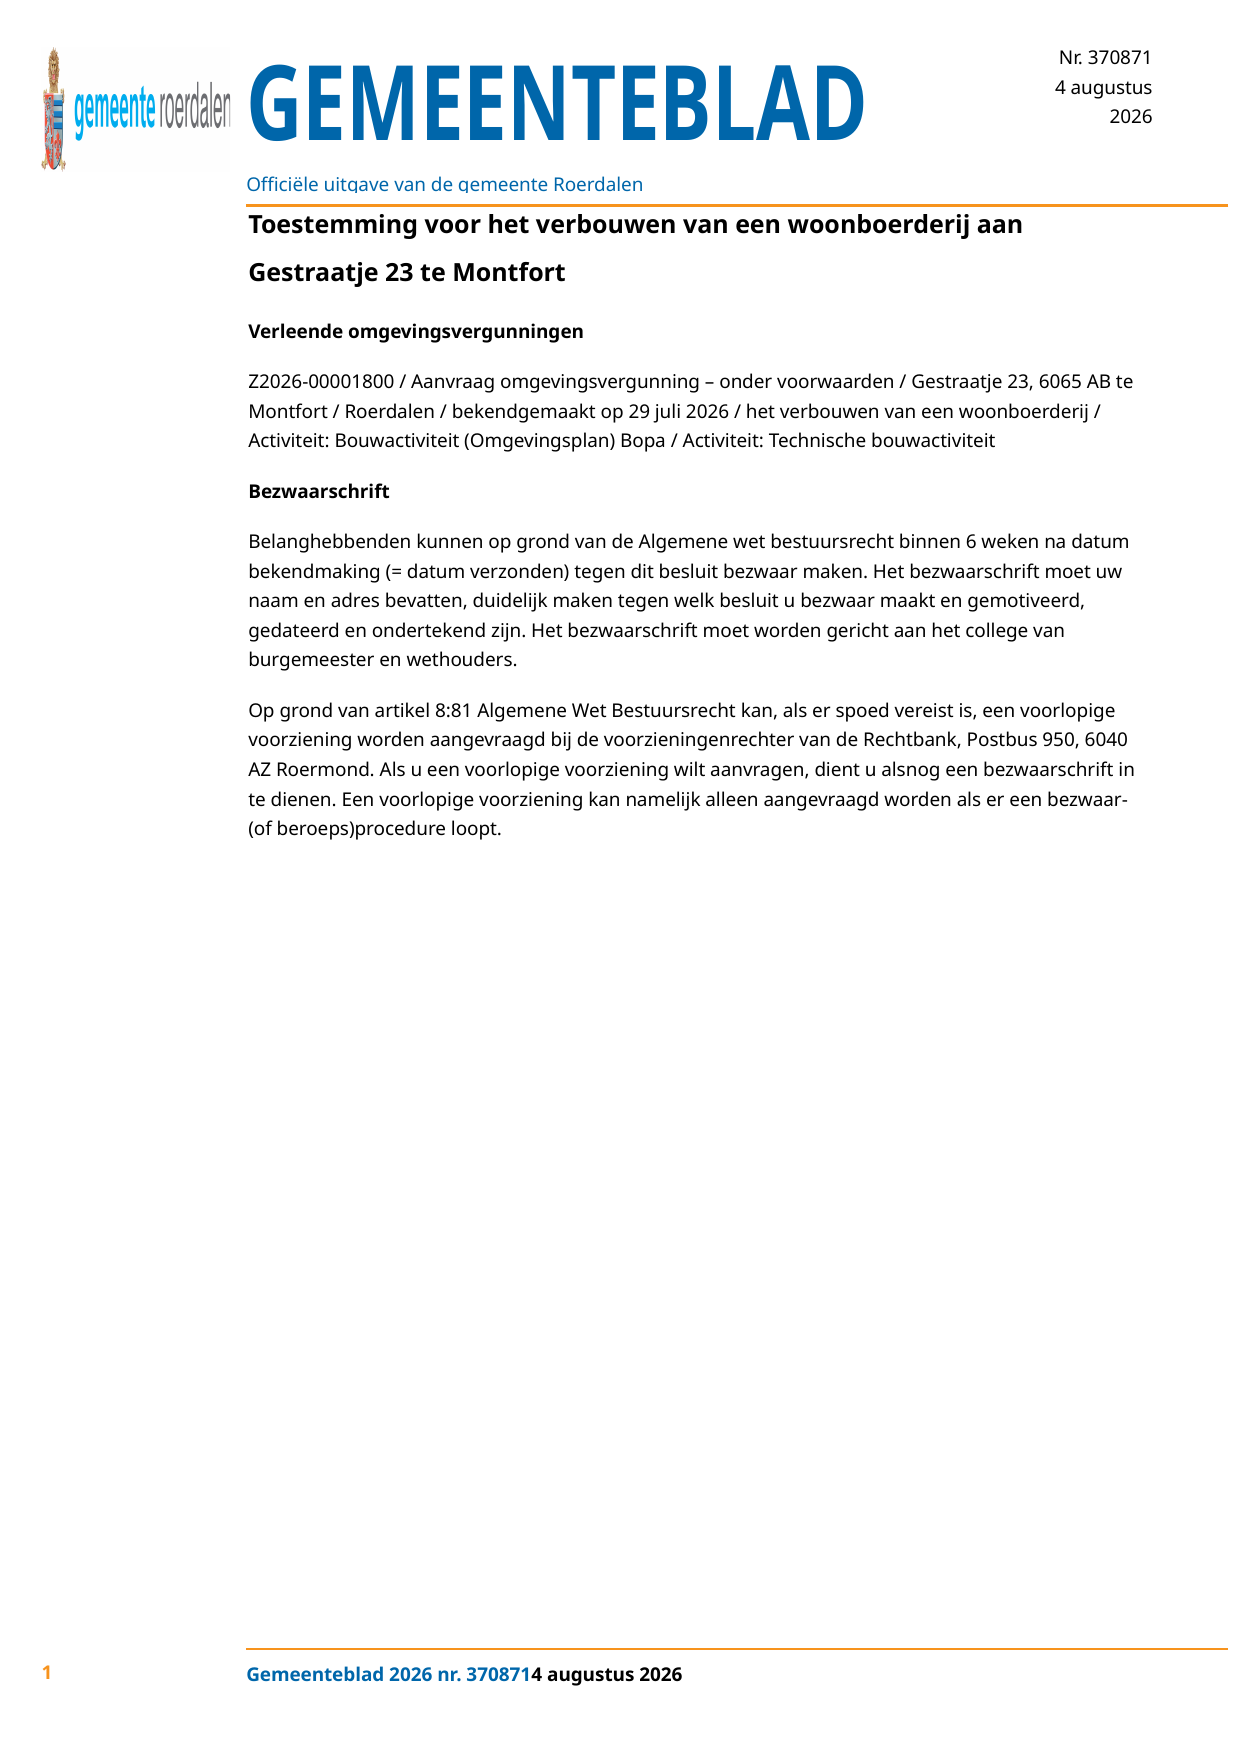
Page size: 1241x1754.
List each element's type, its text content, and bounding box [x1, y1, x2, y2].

text Belanghebbenden kunnen op grond van de Algemene wet bestuursrecht binnen 6 weken na datum bekendmaking (= datum verzonden) tegen dit besluit bezwaar maken. Het bezwaarschrift moet uw naam en adres bevatten, duidelijk maken tegen welk besluit u bezwaar maakt en gemotiveerd, gedateerd en ondertekend zijn. Het bezwaarschrift moet worden gericht aan het college van burgemeester en wethouders. [248, 528, 1152, 672]
picture [41, 47, 231, 172]
text Verleende omgevingsvergunningen [248, 318, 1152, 344]
text Op grond van artikel 8:81 Algemene Wet Bestuursrecht kan, als er spoed vereist is, een voorlopige voorziening worden aangevraagd bij de voorzieningenrechter van de Rechtbank, Postbus 950, 6040 AZ Roermond. Als u een voorlopige voorziening wilt aanvragen, dient u alsnog een bezwaarschrift in te dienen. Een voorlopige voorziening kan namelijk alleen aangevraagd worden als er een bezwaar- (of beroeps)procedure loopt. [248, 697, 1152, 841]
text Bezwaarschrift [248, 478, 1152, 504]
text Toestemming voor het verbouwen van een woonboerderij aan Gestraatje 23 te Montfort [248, 207, 1152, 288]
text Z2026-00001800 / Aanvraag omgevingsvergunning – onder voorwaarden / Gestraatje 23, 6065 AB te Montfort / Roerdalen / bekendgemaakt op 29 juli 2026 / het verbouwen van een woonboerderij / Activiteit: Bouwactiviteit (Omgevingsplan) Bopa / Activiteit: Technische bouwactiviteit [248, 368, 1152, 453]
